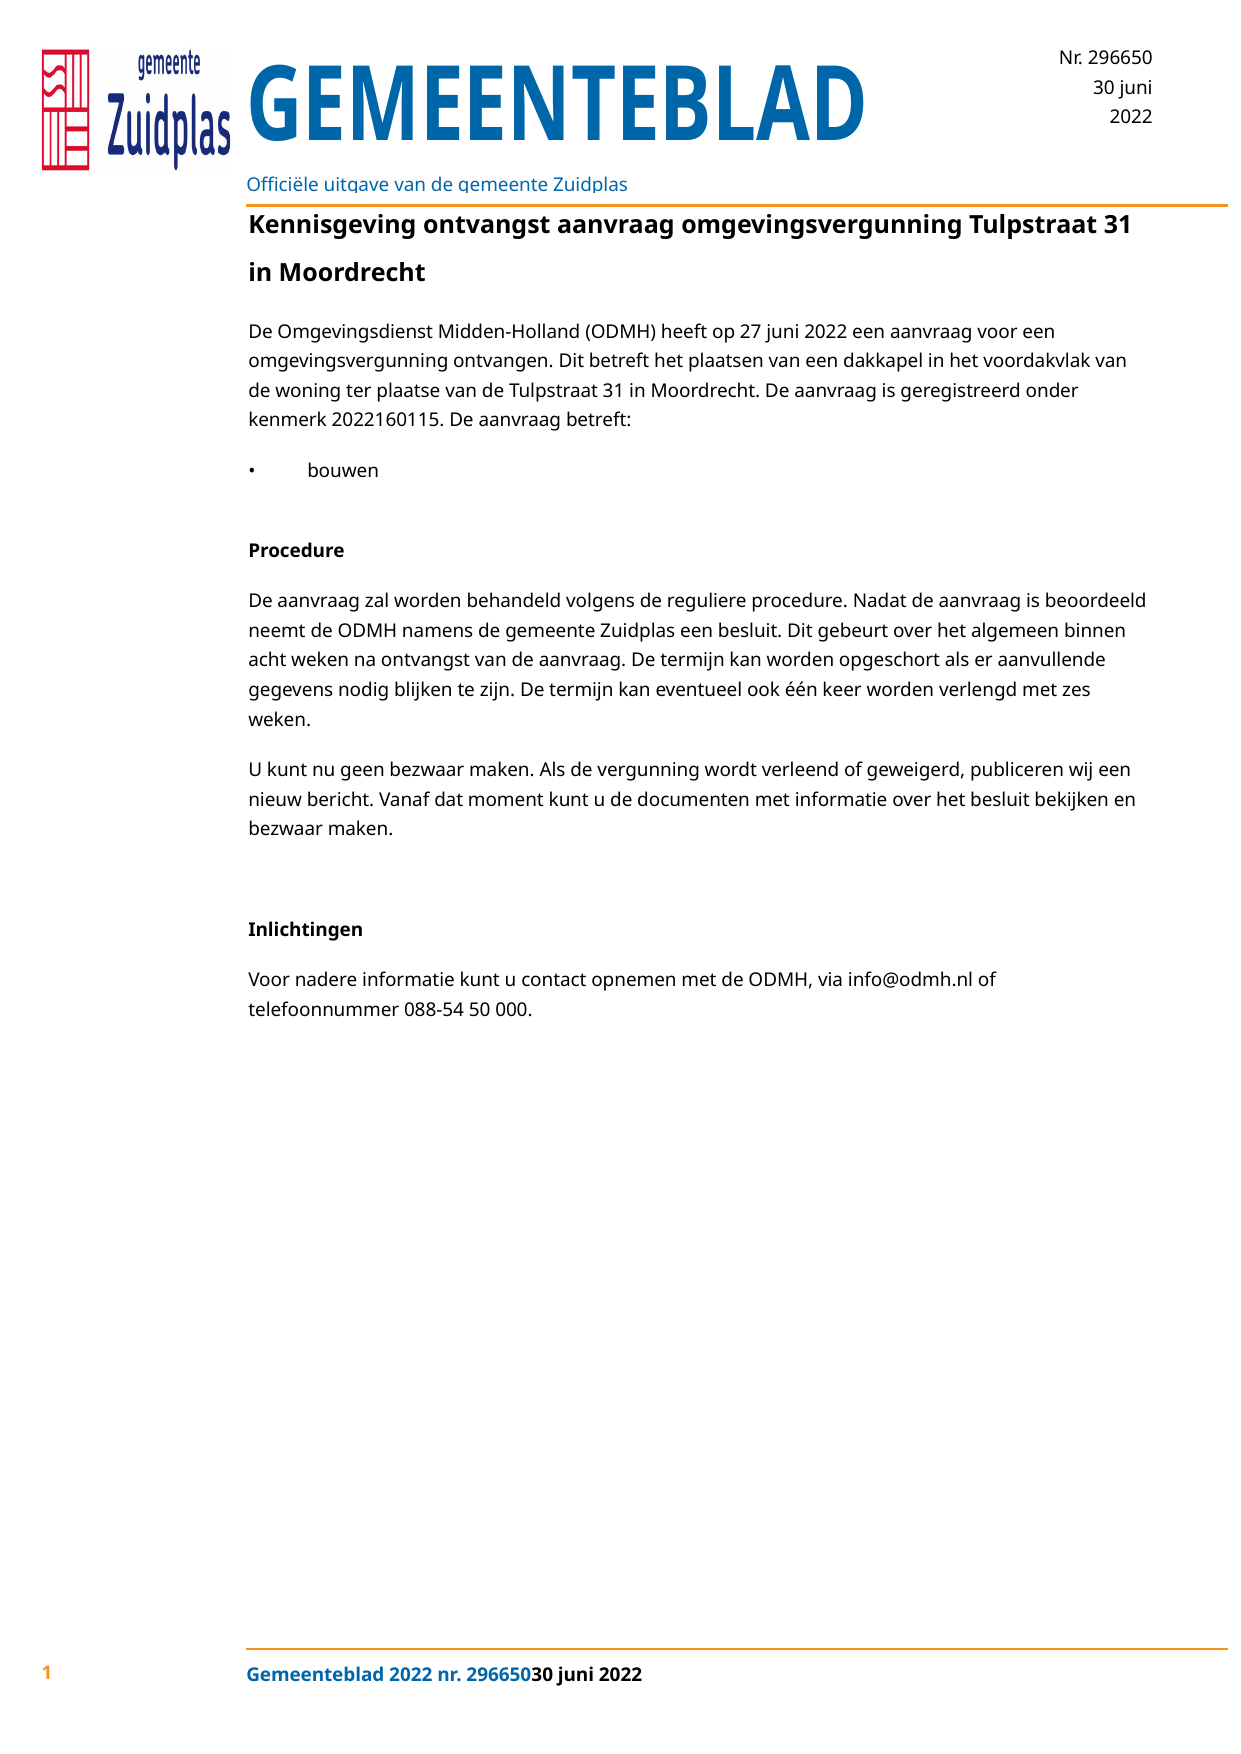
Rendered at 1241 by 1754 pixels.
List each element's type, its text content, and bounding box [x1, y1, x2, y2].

text Inlichtingen [248, 916, 1152, 942]
text U kunt nu geen bezwaar maken. Als de vergunning wordt verleend of geweigerd, publiceren wij een nieuw bericht. Vanaf dat moment kunt u de documenten met informatie over het besluit bekijken en bezwaar maken. [248, 756, 1152, 841]
text Procedure [248, 537, 1152, 563]
text Voor nadere informatie kunt u contact opnemen met de ODMH, via info@odmh.nl of telefoonnummer 088-54 50 000. [248, 967, 1152, 1022]
text Kennisgeving ontvangst aanvraag omgevingsvergunning Tulpstraat 31 in Moordrecht [248, 207, 1152, 288]
text De Omgevingsdienst Midden-Holland (ODMH) heeft op 27 juni 2022 een aanvraag voor een omgevingsvergunning ontvangen. Dit betreft het plaatsen van een dakkapel in het voordakvlak van de woning ter plaatse van de Tulpstraat 31 in Moordrecht. De aanvraag is geregistreerd onder kenmerk 2022160115. De aanvraag betreft: [248, 318, 1152, 432]
list bouwen [248, 457, 1152, 483]
text De aanvraag zal worden behandeld volgens de reguliere procedure. Nadat de aanvraag is beoordeeld neemt de ODMH namens de gemeente Zuidplas een besluit. Dit gebeurt over het algemeen binnen acht weken na ontvangst van de aanvraag. De termijn kan worden opgeschort als er aanvullende gegevens nodig blijken te zijn. De termijn kan eventueel ook één keer worden verlengd met zes weken. [248, 587, 1152, 732]
picture [41, 47, 231, 172]
